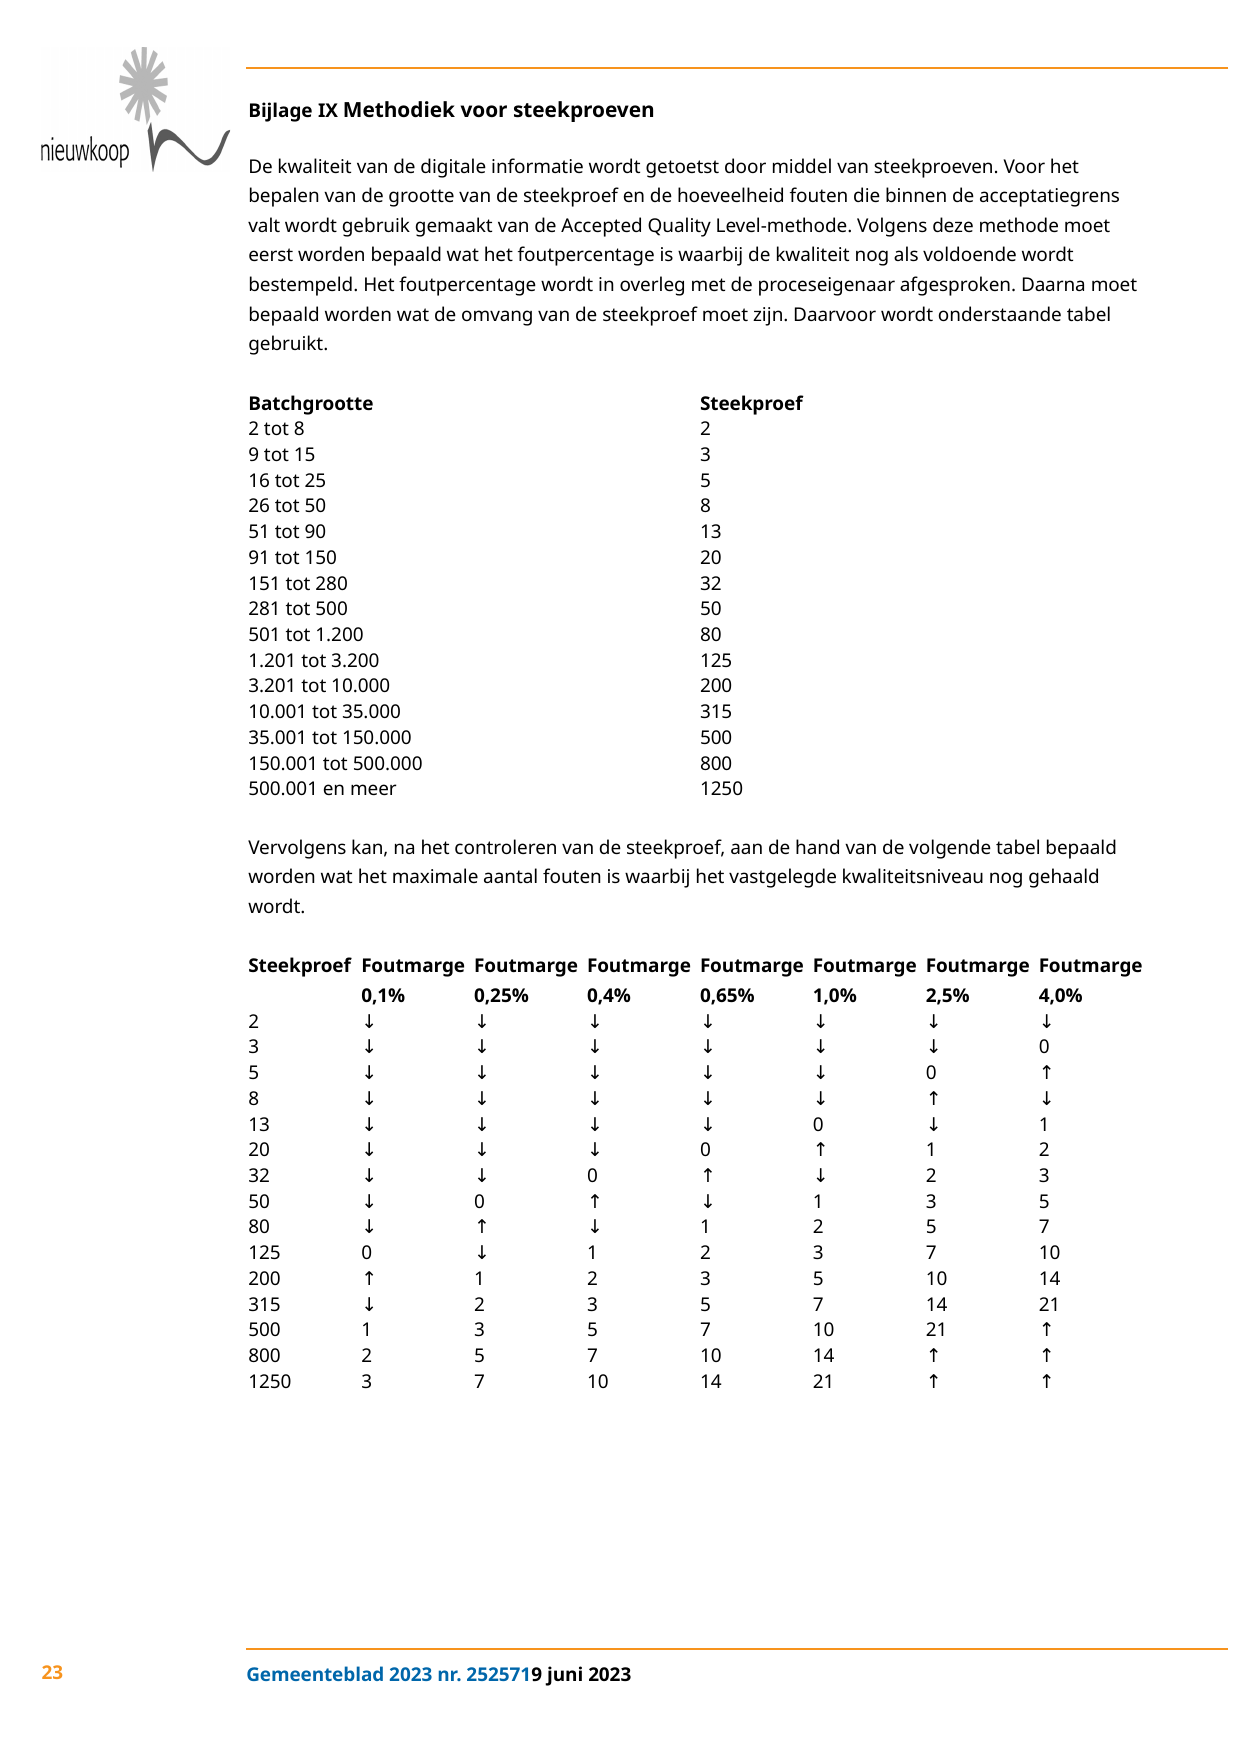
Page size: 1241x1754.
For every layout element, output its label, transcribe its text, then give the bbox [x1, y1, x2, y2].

table_cell 32 [248, 1162, 361, 1188]
table_cell 1 [813, 1188, 926, 1214]
table_cell 0 [587, 1162, 700, 1188]
table_cell ↓ [813, 1059, 926, 1085]
table_cell 10 [700, 1343, 813, 1368]
table_cell 5 [587, 1317, 700, 1342]
table_cell ↓ [587, 1085, 700, 1111]
table_cell 7 [1039, 1214, 1152, 1239]
table_cell ↓ [361, 1085, 474, 1111]
table_cell 200 [248, 1265, 361, 1291]
table_cell ↓ [700, 1034, 813, 1059]
table_cell 14 [813, 1343, 926, 1368]
table_cell 51 tot 90 [248, 518, 700, 544]
table_cell 0 [700, 1137, 813, 1162]
table_cell 2 [248, 1008, 361, 1034]
table_cell 5 [926, 1214, 1038, 1239]
table_cell ↓ [361, 1137, 474, 1162]
table_cell 10 [813, 1317, 926, 1342]
table_cell ↓ [700, 1111, 813, 1137]
table_cell ↓ [813, 1008, 926, 1034]
table_cell 500 [700, 724, 1152, 750]
table_cell 21 [1039, 1291, 1152, 1317]
table_cell ↓ [587, 1111, 700, 1137]
table_cell ↓ [474, 1034, 587, 1059]
table_header Foutmarge 0,4% [587, 953, 700, 1008]
table_cell 3 [813, 1240, 926, 1265]
table_cell 80 [700, 621, 1152, 647]
table_cell 150.001 tot 500.000 [248, 750, 700, 776]
table_cell 20 [700, 544, 1152, 570]
table_cell 3 [587, 1291, 700, 1317]
table_cell 26 tot 50 [248, 493, 700, 518]
table_cell ↓ [1039, 1085, 1152, 1111]
table_cell 1 [1039, 1111, 1152, 1137]
table_cell 7 [474, 1368, 587, 1394]
table_cell ↓ [700, 1085, 813, 1111]
table_cell 10 [1039, 1240, 1152, 1265]
table_cell 3.201 tot 10.000 [248, 673, 700, 698]
table_cell 2 [700, 415, 1152, 441]
table_cell ↓ [813, 1034, 926, 1059]
table_cell ↑ [1039, 1317, 1152, 1342]
table_cell 13 [248, 1111, 361, 1137]
table_cell 2 tot 8 [248, 415, 700, 441]
table_cell 1250 [248, 1368, 361, 1394]
table_cell 9 tot 15 [248, 441, 700, 467]
table_cell 1 [361, 1317, 474, 1342]
table_cell ↓ [813, 1162, 926, 1188]
table_cell 3 [700, 441, 1152, 467]
table_cell 7 [926, 1240, 1038, 1265]
table_cell 2 [1039, 1137, 1152, 1162]
table_cell 2 [813, 1214, 926, 1239]
table_cell ↓ [474, 1162, 587, 1188]
table_cell ↓ [700, 1008, 813, 1034]
table_cell 2 [587, 1265, 700, 1291]
table_cell ↓ [474, 1059, 587, 1085]
table_cell 3 [700, 1265, 813, 1291]
table_cell ↓ [587, 1137, 700, 1162]
table_cell 125 [700, 647, 1152, 673]
table_cell 2 [926, 1162, 1038, 1188]
table_cell ↓ [361, 1059, 474, 1085]
table_cell ↑ [474, 1214, 587, 1239]
text Bijlage IX Methodiek voor steekproeven [248, 95, 1152, 123]
table_cell 8 [248, 1085, 361, 1111]
table_cell ↑ [926, 1368, 1038, 1394]
table_cell ↓ [361, 1162, 474, 1188]
table_cell ↓ [361, 1291, 474, 1317]
table_cell 5 [1039, 1188, 1152, 1214]
table_cell 800 [700, 750, 1152, 776]
table_cell 0 [474, 1188, 587, 1214]
table_header Foutmarge 0,1% [361, 953, 474, 1008]
table_cell 2 [700, 1240, 813, 1265]
table_cell 35.001 tot 150.000 [248, 724, 700, 750]
table_cell ↓ [926, 1034, 1038, 1059]
table_cell 501 tot 1.200 [248, 621, 700, 647]
table_header Steekproef [248, 953, 361, 1008]
table_cell 1 [474, 1265, 587, 1291]
table_cell ↓ [474, 1008, 587, 1034]
table_cell ↓ [587, 1034, 700, 1059]
table_cell 0 [926, 1059, 1038, 1085]
table_cell ↓ [361, 1214, 474, 1239]
table_cell 800 [248, 1343, 361, 1368]
table_cell 315 [700, 699, 1152, 724]
table_header Foutmarge 1,0% [813, 953, 926, 1008]
table_cell 14 [926, 1291, 1038, 1317]
table_cell 20 [248, 1137, 361, 1162]
picture [41, 47, 231, 172]
table_cell 1 [926, 1137, 1038, 1162]
table_cell ↓ [361, 1111, 474, 1137]
table_cell ↓ [926, 1111, 1038, 1137]
table_cell 80 [248, 1214, 361, 1239]
text Vervolgens kan, na het controleren van de steekproef, aan de hand van de volgende tabel bepaald worden wat het maximale aantal fouten is waarbij het vastgelegde kwaliteitsniveau nog gehaald wordt. [248, 834, 1152, 919]
table_cell ↑ [587, 1188, 700, 1214]
table_cell 7 [813, 1291, 926, 1317]
table_cell 151 tot 280 [248, 570, 700, 596]
table_header Foutmarge 4,0% [1039, 953, 1152, 1008]
table_cell ↓ [587, 1008, 700, 1034]
table_cell 5 [813, 1265, 926, 1291]
table_cell 14 [1039, 1265, 1152, 1291]
table_cell 3 [926, 1188, 1038, 1214]
table_cell 1.201 tot 3.200 [248, 647, 700, 673]
table_cell ↓ [700, 1059, 813, 1085]
table_cell 3 [474, 1317, 587, 1342]
table_cell 0 [813, 1111, 926, 1137]
table_cell ↓ [361, 1008, 474, 1034]
table_cell 8 [700, 493, 1152, 518]
table_cell ↓ [474, 1137, 587, 1162]
table_cell 3 [248, 1034, 361, 1059]
table_cell 0 [1039, 1034, 1152, 1059]
table_cell 315 [248, 1291, 361, 1317]
table_header Foutmarge 0,25% [474, 953, 587, 1008]
table_cell 5 [700, 1291, 813, 1317]
table_cell ↑ [813, 1137, 926, 1162]
table_cell ↓ [474, 1111, 587, 1137]
table_cell ↓ [474, 1240, 587, 1265]
table_cell ↑ [700, 1162, 813, 1188]
table_cell 10 [587, 1368, 700, 1394]
table_cell ↑ [926, 1085, 1038, 1111]
table_cell ↑ [1039, 1059, 1152, 1085]
table_cell 1 [587, 1240, 700, 1265]
table_cell ↓ [587, 1059, 700, 1085]
table_cell 50 [248, 1188, 361, 1214]
table_cell ↑ [361, 1265, 474, 1291]
table_cell ↓ [1039, 1008, 1152, 1034]
table_cell 7 [700, 1317, 813, 1342]
table_cell 500.001 en meer [248, 776, 700, 801]
table_cell 91 tot 150 [248, 544, 700, 570]
table_cell 3 [361, 1368, 474, 1394]
table_cell ↓ [361, 1188, 474, 1214]
table_cell 50 [700, 596, 1152, 621]
table_cell ↑ [926, 1343, 1038, 1368]
table_cell 2 [361, 1343, 474, 1368]
table_cell 10 [926, 1265, 1038, 1291]
table_cell ↓ [587, 1214, 700, 1239]
table_cell 16 tot 25 [248, 467, 700, 493]
table_cell 0 [361, 1240, 474, 1265]
table_header Steekproef [700, 390, 1152, 415]
table_cell 32 [700, 570, 1152, 596]
table_cell ↑ [1039, 1368, 1152, 1394]
table_cell 125 [248, 1240, 361, 1265]
table_cell 3 [1039, 1162, 1152, 1188]
table_cell 500 [248, 1317, 361, 1342]
text De kwaliteit van de digitale informatie wordt getoetst door middel van steekproeven. Voor het bepalen van de grootte van de steekproef en de hoeveelheid fouten die binnen de acceptatiegrens valt wordt gebruik gemaakt van de Accepted Quality Level-methode. Volgens deze methode moet eerst worden bepaald wat het foutpercentage is waarbij de kwaliteit nog als voldoende wordt bestempeld. Het foutpercentage wordt in overleg met de proceseigenaar afgesproken. Daarna moet bepaald worden wat de omvang van de steekproef moet zijn. Daarvoor wordt onderstaande tabel gebruikt. [248, 153, 1152, 356]
table_header Foutmarge 2,5% [926, 953, 1038, 1008]
table_cell 21 [926, 1317, 1038, 1342]
table_cell 1250 [700, 776, 1152, 801]
table_cell ↑ [1039, 1343, 1152, 1368]
table_cell 7 [587, 1343, 700, 1368]
table_cell 200 [700, 673, 1152, 698]
table_cell 281 tot 500 [248, 596, 700, 621]
table_cell ↓ [700, 1188, 813, 1214]
table_cell 21 [813, 1368, 926, 1394]
table_cell 14 [700, 1368, 813, 1394]
table_cell ↓ [474, 1085, 587, 1111]
table_cell 5 [248, 1059, 361, 1085]
table_header Foutmarge 0,65% [700, 953, 813, 1008]
table_cell ↓ [926, 1008, 1038, 1034]
table_cell ↓ [361, 1034, 474, 1059]
table_cell 2 [474, 1291, 587, 1317]
table_cell 5 [700, 467, 1152, 493]
table_cell 13 [700, 518, 1152, 544]
table_cell 5 [474, 1343, 587, 1368]
table_cell ↓ [813, 1085, 926, 1111]
table_cell 10.001 tot 35.000 [248, 699, 700, 724]
table_cell 1 [700, 1214, 813, 1239]
table_header Batchgrootte [248, 390, 700, 415]
